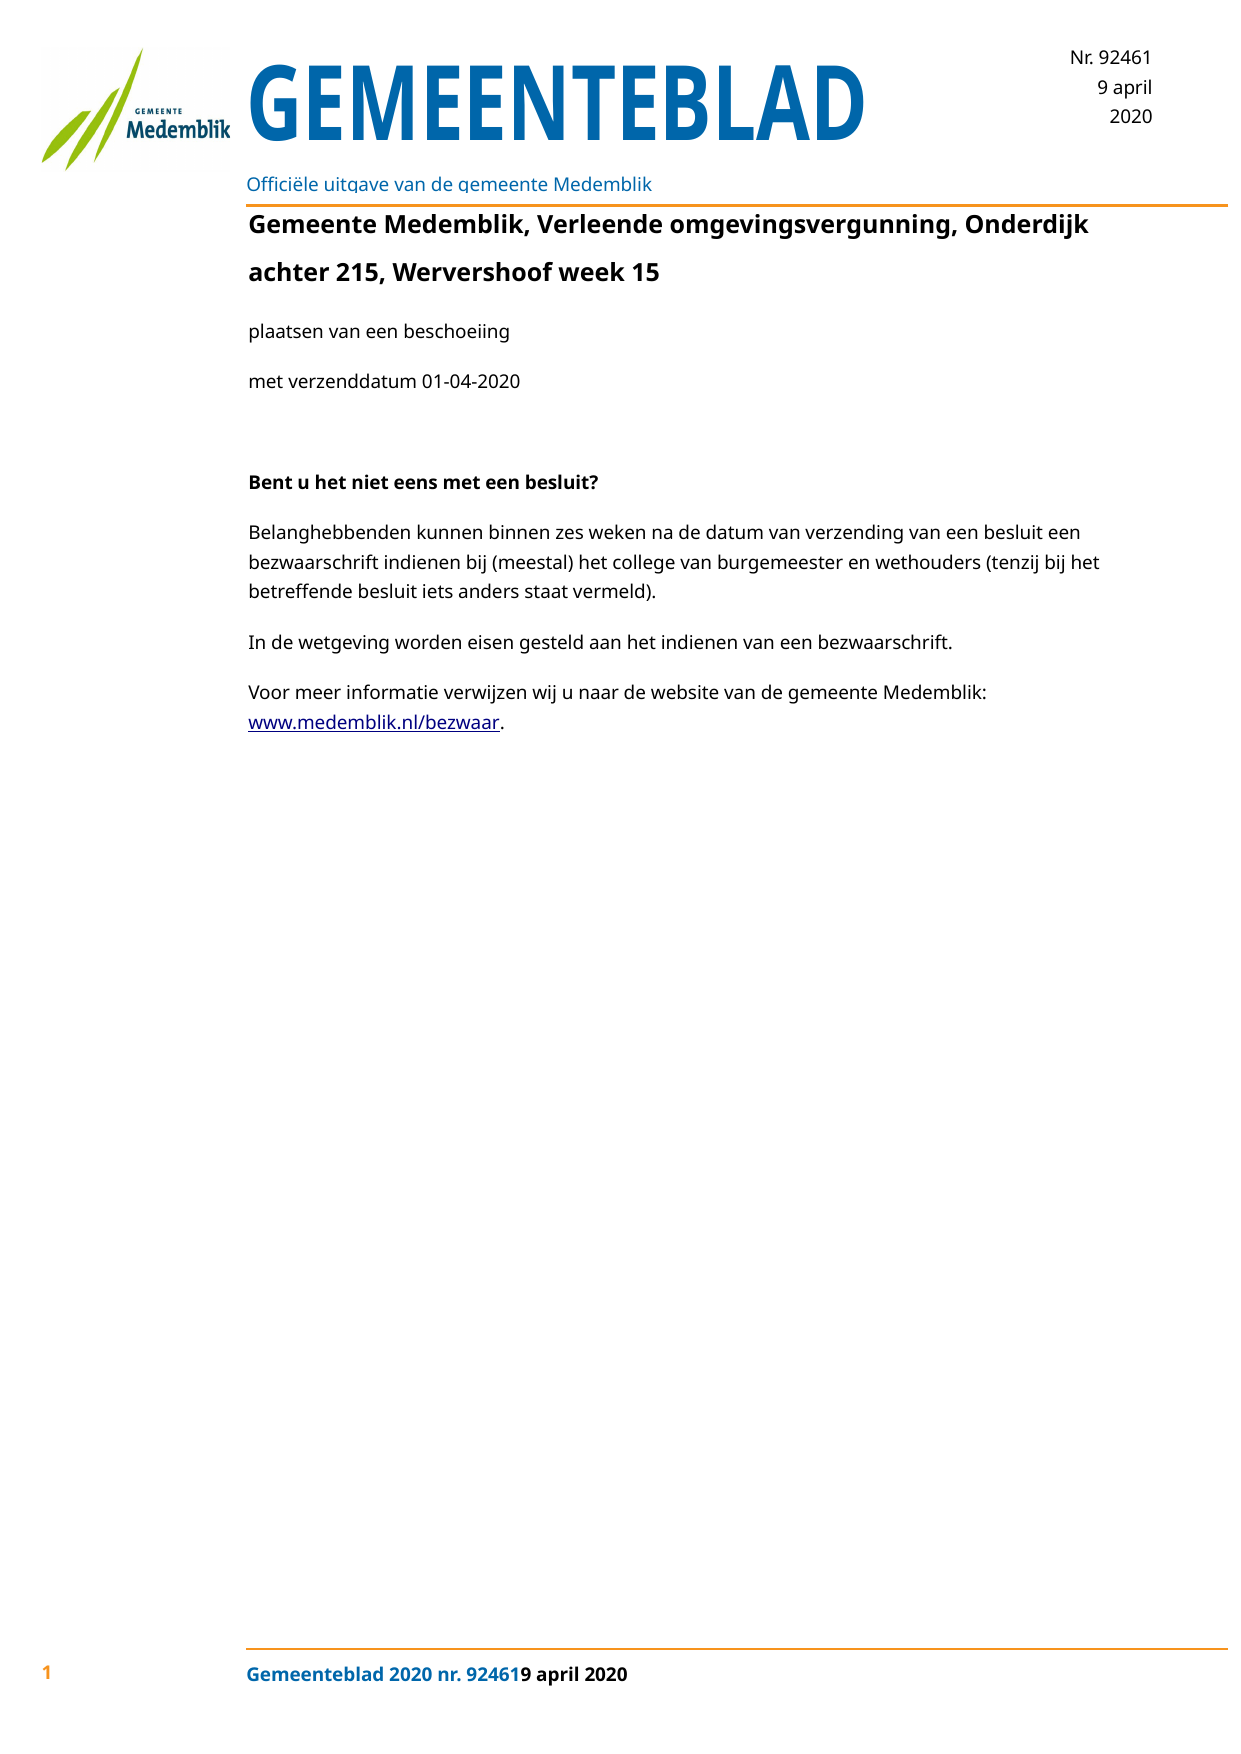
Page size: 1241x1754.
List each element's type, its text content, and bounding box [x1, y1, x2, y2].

text Gemeente Medemblik, Verleende omgevingsvergunning, Onderdijk achter 215, Wervershoof week 15 [248, 207, 1152, 288]
text Voor meer informatie verwijzen wij u naar de website van de gemeente Medemblik: www.medemblik.nl/bezwaar. [248, 679, 1152, 735]
text In de wetgeving worden eisen gesteld aan het indienen van een bezwaarschrift. [248, 629, 1152, 655]
picture [41, 47, 231, 172]
text met verzenddatum 01-04-2020 [248, 368, 1152, 394]
text Bent u het niet eens met een besluit? [248, 469, 1152, 495]
text plaatsen van een beschoeiing [248, 318, 1152, 344]
text Belanghebbenden kunnen binnen zes weken na de datum van verzending van een besluit een bezwaarschrift indienen bij (meestal) het college van burgemeester en wethouders (tenzij bij het betreffende besluit iets anders staat vermeld). [248, 519, 1152, 604]
